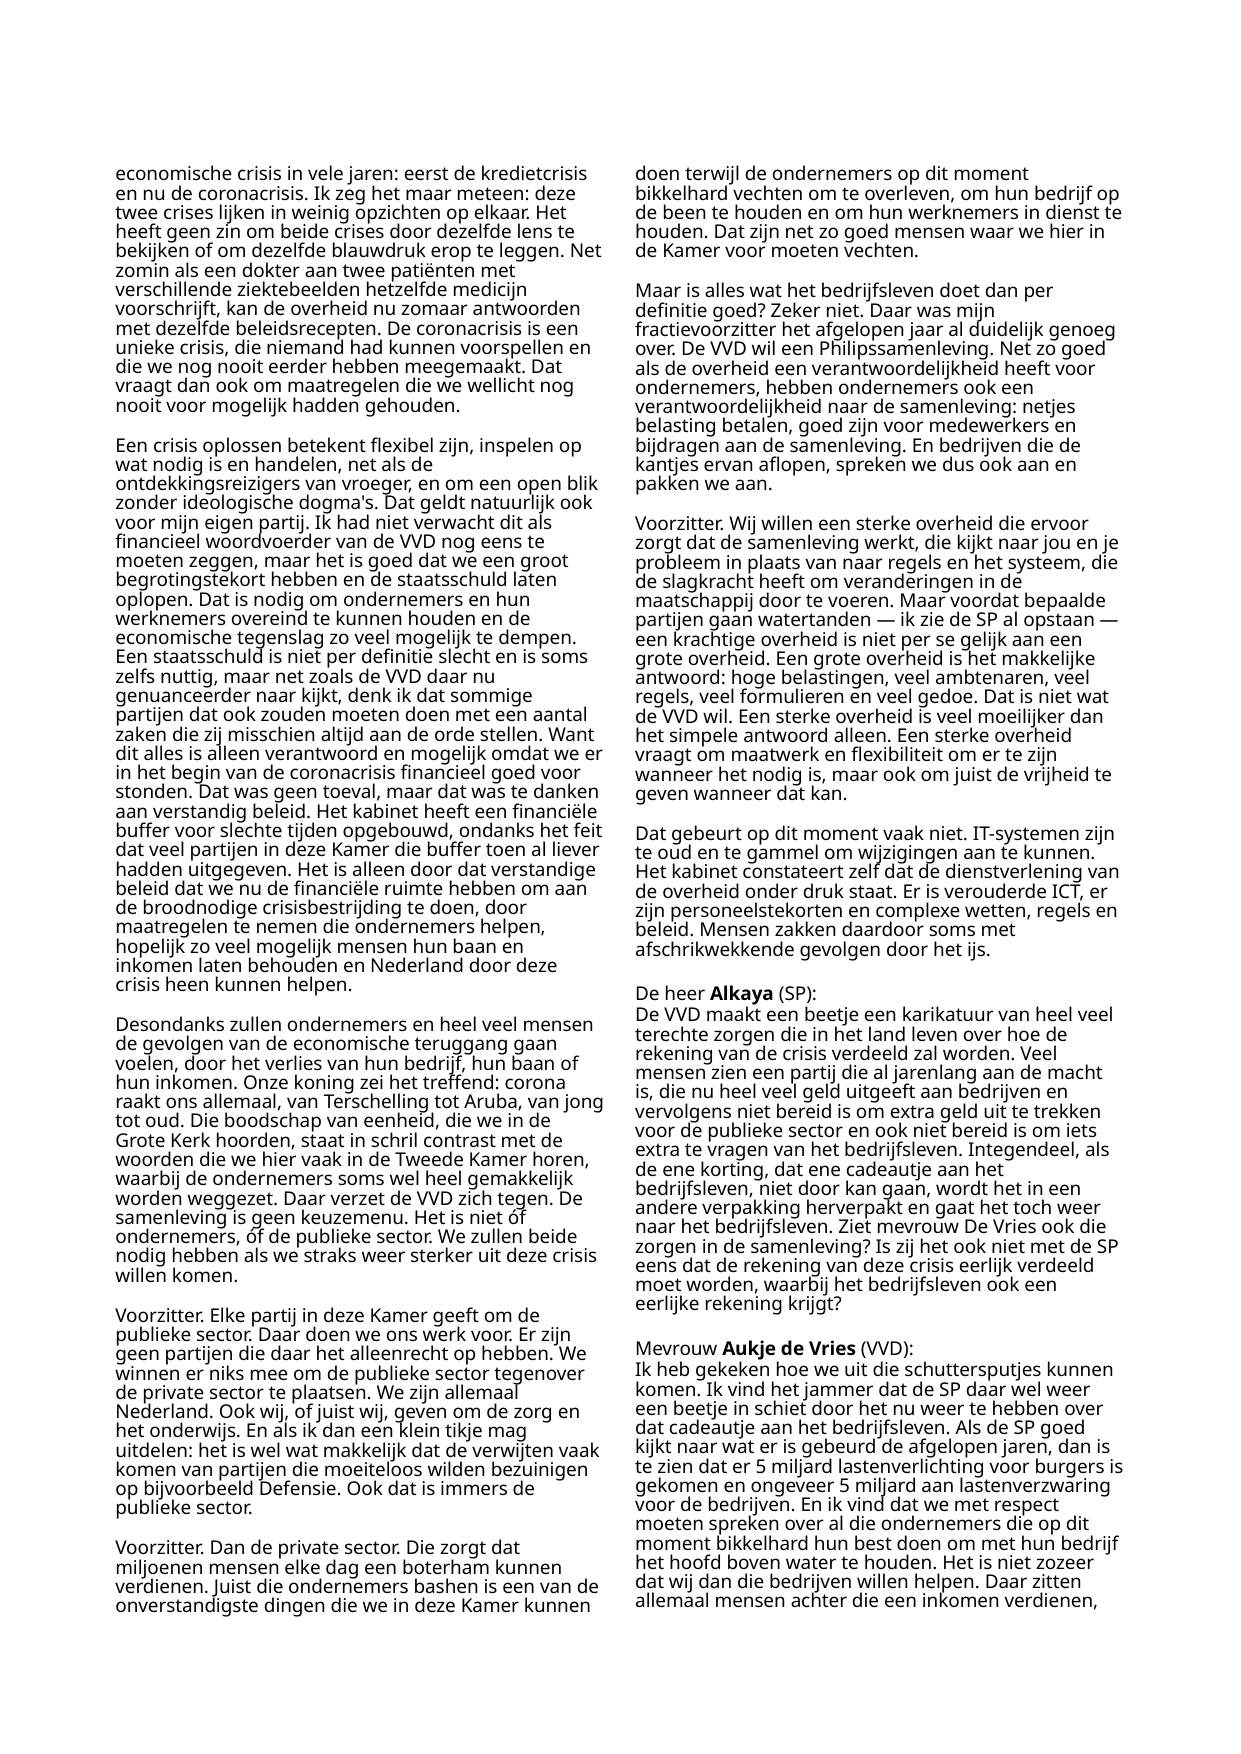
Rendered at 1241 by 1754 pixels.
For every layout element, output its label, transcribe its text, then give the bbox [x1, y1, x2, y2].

text doen terwijl de ondernemers op dit moment bikkelhard vechten om te overleven, om hun bedrijf op de been te houden en om hun werknemers in dienst te houden. Dat zijn net zo goed mensen waar we hier in de Kamer voor moeten vechten. [635, 165, 1125, 262]
text Voorzitter. Dan de private sector. Die zorgt dat miljoenen mensen elke dag een boterham kunnen verdienen. Juist die ondernemers bashen is een van de onverstandigste dingen die we in deze Kamer kunnen [115, 1539, 605, 1616]
text Een crisis oplossen betekent flexibel zijn, inspelen op wat nodig is en handelen, net als de ontdekkingsreizigers van vroeger, en om een open blik zonder ideologische dogma's. Dat geldt natuurlijk ook voor mijn eigen partij. Ik had niet verwacht dit als financieel woordvoerder van de VVD nog eens te moeten zeggen, maar het is goed dat we een groot begrotingstekort hebben en de staatsschuld laten oplopen. Dat is nodig om ondernemers en hun werknemers overeind te kunnen houden en de economische tegenslag zo veel mogelijk te dempen. Een staatsschuld is niet per definitie slecht en is soms zelfs nuttig, maar net zoals de VVD daar nu genuanceerder naar kijkt, denk ik dat sommige partijen dat ook zouden moeten doen met een aantal zaken die zij misschien altijd aan de orde stellen. Want dit alles is alleen verantwoord en mogelijk omdat we er in het begin van de coronacrisis financieel goed voor stonden. Dat was geen toeval, maar dat was te danken aan verstandig beleid. Het kabinet heeft een financiële buffer voor slechte tijden opgebouwd, ondanks het feit dat veel partijen in deze Kamer die buffer toen al liever hadden uitgegeven. Het is alleen door dat verstandige beleid dat we nu de financiële ruimte hebben om aan de broodnodige crisisbestrijding te doen, door maatregelen te nemen die ondernemers helpen, hopelijk zo veel mogelijk mensen hun baan en inkomen laten behouden en Nederland door deze crisis heen kunnen helpen. [115, 437, 605, 995]
text Voorzitter. Elke partij in deze Kamer geeft om de publieke sector. Daar doen we ons werk voor. Er zijn geen partijen die daar het alleenrecht op hebben. We winnen er niks mee om de publieke sector tegenover de private sector te plaatsen. We zijn allemaal Nederland. Ook wij, of juist wij, geven om de zorg en het onderwijs. En als ik dan een klein tikje mag uitdelen: het is wel wat makkelijk dat de verwijten vaak komen van partijen die moeiteloos wilden bezuinigen op bijvoorbeeld Defensie. Ook dat is immers de publieke sector. [115, 1307, 605, 1519]
text Dat gebeurt op dit moment vaak niet. IT-systemen zijn te oud en te gammel om wijzigingen aan te kunnen. Het kabinet constateert zelf dat de dienstverlening van de overheid onder druk staat. Er is verouderde ICT, er zijn personeelstekorten en complexe wetten, regels en beleid. Mensen zakken daardoor soms met afschrikwekkende gevolgen door het ijs. [635, 825, 1125, 960]
text Ik heb gekeken hoe we uit die schuttersputjes kunnen komen. Ik vind het jammer dat de SP daar wel weer een beetje in schiet door het nu weer te hebben over dat cadeautje aan het bedrijfsleven. Als de SP goed kijkt naar wat er is gebeurd de afgelopen jaren, dan is te zien dat er 5 miljard lastenverlichting voor burgers is gekomen en ongeveer 5 miljard aan lastenverzwaring voor de bedrijven. En ik vind dat we met respect moeten spreken over al die ondernemers die op dit moment bikkelhard hun best doen om met hun bedrijf het hoofd boven water te houden. Het is niet zozeer dat wij dan die bedrijven willen helpen. Daar zitten allemaal mensen achter die een inkomen verdienen, [635, 1361, 1125, 1612]
text De VVD maakt een beetje een karikatuur van heel veel terechte zorgen die in het land leven over hoe de rekening van de crisis verdeeld zal worden. Veel mensen zien een partij die al jarenlang aan de macht is, die nu heel veel geld uitgeeft aan bedrijven en vervolgens niet bereid is om extra geld uit te trekken voor de publieke sector en ook niet bereid is om iets extra te vragen van het bedrijfsleven. Integendeel, als de ene korting, dat ene cadeautje aan het bedrijfsleven, niet door kan gaan, wordt het in een andere verpakking herverpakt en gaat het toch weer naar het bedrijfsleven. Ziet mevrouw De Vries ook die zorgen in de samenleving? Is zij het ook niet met de SP eens dat de rekening van deze crisis eerlijk verdeeld moet worden, waarbij het bedrijfsleven ook een eerlijke rekening krijgt? [635, 1006, 1125, 1315]
text Maar is alles wat het bedrijfsleven doet dan per definitie goed? Zeker niet. Daar was mijn fractievoorzitter het afgelopen jaar al duidelijk genoeg over. De VVD wil een Philipssamenleving. Net zo goed als de overheid een verantwoordelijkheid heeft voor ondernemers, hebben ondernemers ook een verantwoordelijkheid naar de samenleving: netjes belasting betalen, goed zijn voor medewerkers en bijdragen aan de samenleving. En bedrijven die de kantjes ervan aflopen, spreken we dus ook aan en pakken we aan. [635, 282, 1125, 494]
text economische crisis in vele jaren: eerst de kredietcrisis en nu de coronacrisis. Ik zeg het maar meteen: deze twee crises lijken in weinig opzichten op elkaar. Het heeft geen zin om beide crises door dezelfde lens te bekijken of om dezelfde blauwdruk erop te leggen. Net zomin als een dokter aan twee patiënten met verschillende ziektebeelden hetzelfde medicijn voorschrijft, kan de overheid nu zomaar antwoorden met dezelfde beleidsrecepten. De coronacrisis is een unieke crisis, die niemand had kunnen voorspellen en die we nog nooit eerder hebben meegemaakt. Dat vraagt dan ook om maatregelen die we wellicht nog nooit voor mogelijk hadden gehouden. [115, 165, 605, 416]
text De heer Alkaya (SP): [635, 981, 1125, 1006]
text Mevrouw Aukje de Vries (VVD): [635, 1336, 1125, 1361]
text Desondanks zullen ondernemers en heel veel mensen de gevolgen van de economische teruggang gaan voelen, door het verlies van hun bedrijf, hun baan of hun inkomen. Onze koning zei het treffend: corona raakt ons allemaal, van Terschelling tot Aruba, van jong tot oud. Die boodschap van eenheid, die we in de Grote Kerk hoorden, staat in schril contrast met de woorden die we hier vaak in de Tweede Kamer horen, waarbij de ondernemers soms wel heel gemakkelijk worden weggezet. Daar verzet de VVD zich tegen. De samenleving is geen keuzemenu. Het is niet óf ondernemers, óf de publieke sector. We zullen beide nodig hebben als we straks weer sterker uit deze crisis willen komen. [115, 1016, 605, 1286]
text Voorzitter. Wij willen een sterke overheid die ervoor zorgt dat de samenleving werkt, die kijkt naar jou en je probleem in plaats van naar regels en het systeem, die de slagkracht heeft om veranderingen in de maatschappij door te voeren. Maar voordat bepaalde partijen gaan watertanden — ik zie de SP al opstaan — een krachtige overheid is niet per se gelijk aan een grote overheid. Een grote overheid is het makkelijke antwoord: hoge belastingen, veel ambtenaren, veel regels, veel formulieren en veel gedoe. Dat is niet wat de VVD wil. Een sterke overheid is veel moeilijker dan het simpele antwoord alleen. Een sterke overheid vraagt om maatwerk en flexibiliteit om er te zijn wanneer het nodig is, maar ook om juist de vrijheid te geven wanneer dat kan. [635, 515, 1125, 804]
